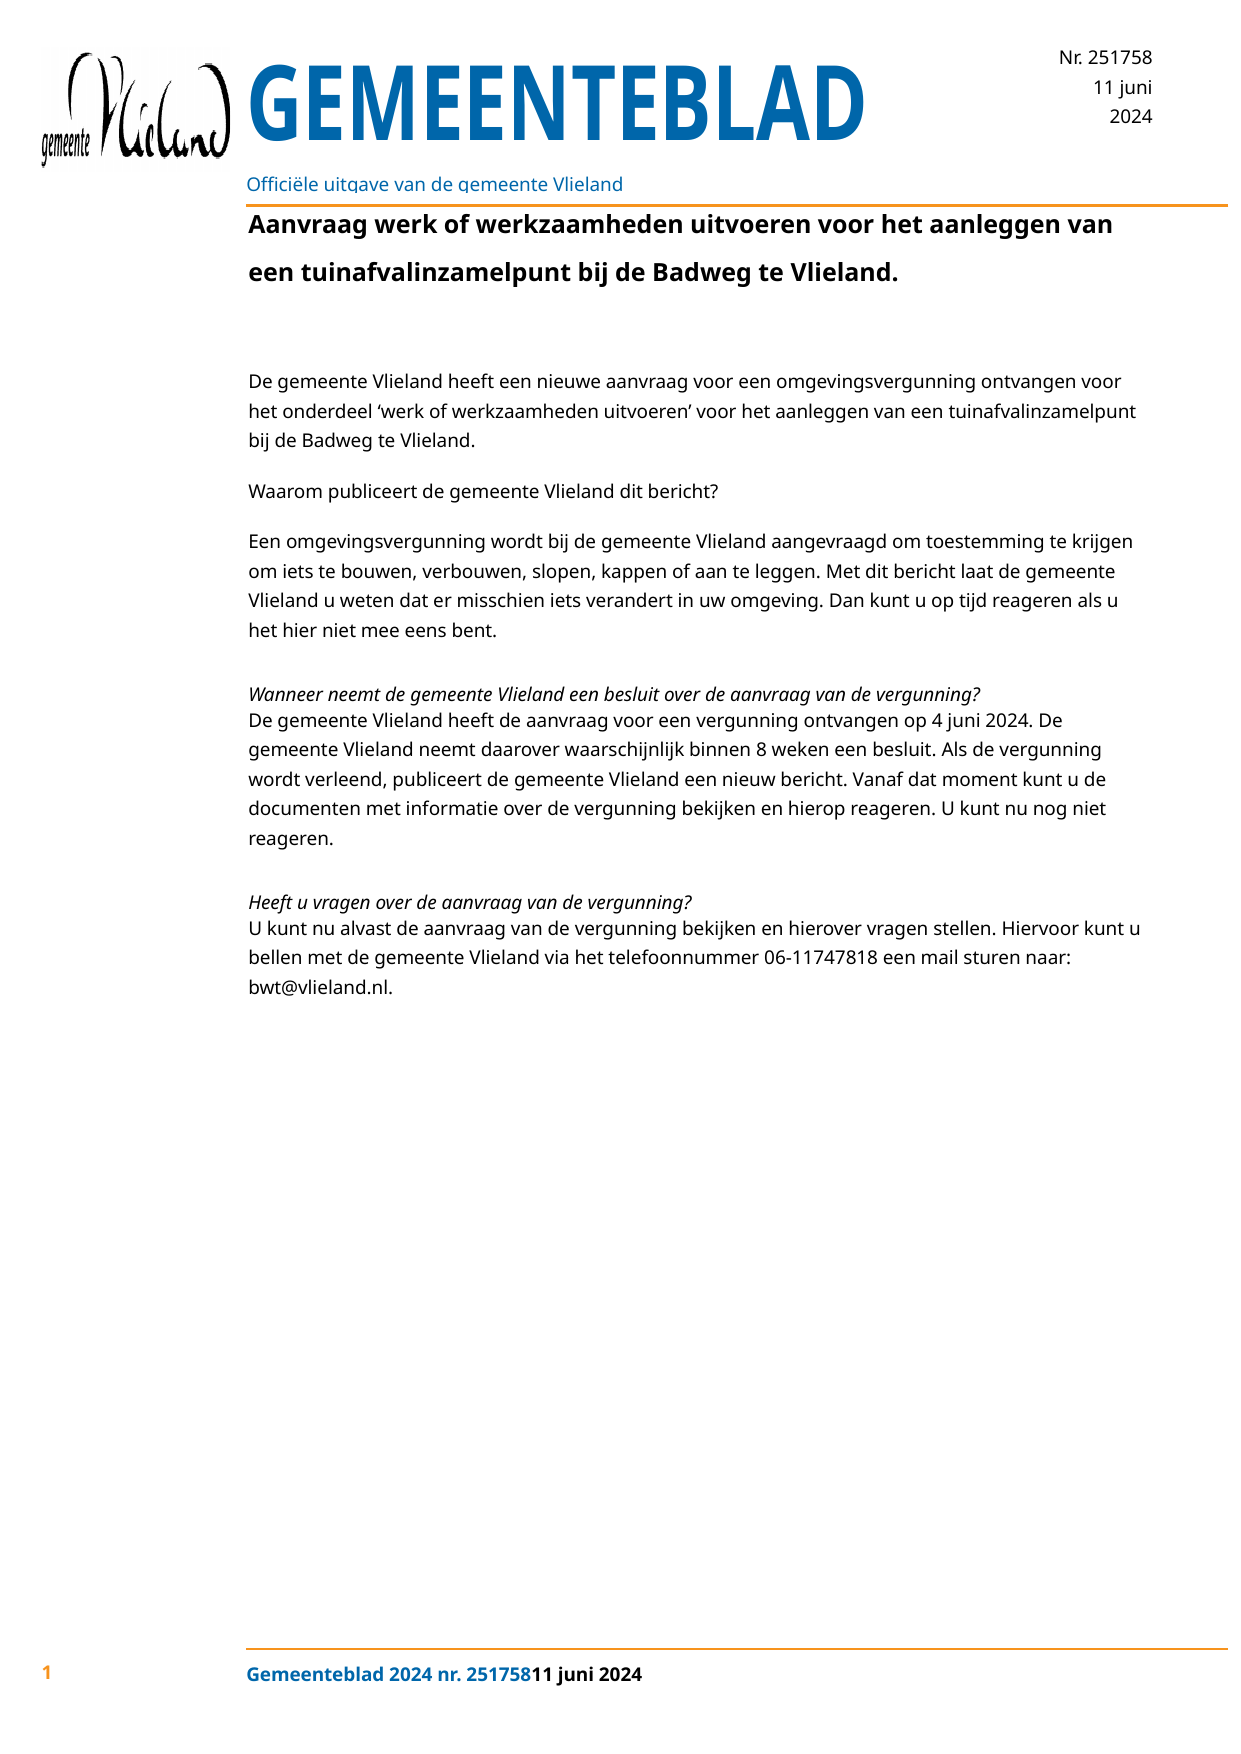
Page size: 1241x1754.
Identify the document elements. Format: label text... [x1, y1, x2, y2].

text Heeft u vragen over de aanvraag van de vergunning? [248, 889, 1152, 915]
text Een omgevingsvergunning wordt bij de gemeente Vlieland aangevraagd om toestemming te krijgen om iets te bouwen, verbouwen, slopen, kappen of aan te leggen. Met dit bericht laat de gemeente Vlieland u weten dat er misschien iets verandert in uw omgeving. Dan kunt u op tijd reageren als u het hier niet mee eens bent. [248, 528, 1152, 643]
picture [41, 47, 231, 172]
text Wanneer neemt de gemeente Vlieland een besluit over de aanvraag van de vergunning? [248, 681, 1152, 707]
text De gemeente Vlieland heeft een nieuwe aanvraag voor een omgevingsvergunning ontvangen voor het onderdeel ‘werk of werkzaamheden uitvoeren’ voor het aanleggen van een tuinafvalinzamelpunt bij de Badweg te Vlieland. [248, 368, 1152, 453]
text De gemeente Vlieland heeft de aanvraag voor een vergunning ontvangen op 4 juni 2024. De gemeente Vlieland neemt daarover waarschijnlijk binnen 8 weken een besluit. Als de vergunning wordt verleend, publiceert de gemeente Vlieland een nieuw bericht. Vanaf dat moment kunt u de documenten met informatie over de vergunning bekijken en hierop reageren. U kunt nu nog niet reageren. [248, 707, 1152, 851]
text U kunt nu alvast de aanvraag van de vergunning bekijken en hierover vragen stellen. Hiervoor kunt u bellen met de gemeente Vlieland via het telefoonnummer 06-11747818 een mail sturen naar: bwt@vlieland.nl. [248, 915, 1152, 1000]
text Aanvraag werk of werkzaamheden uitvoeren voor het aanleggen van een tuinafvalinzamelpunt bij de Badweg te Vlieland. [248, 207, 1152, 288]
text Waarom publiceert de gemeente Vlieland dit bericht? [248, 478, 1152, 504]
